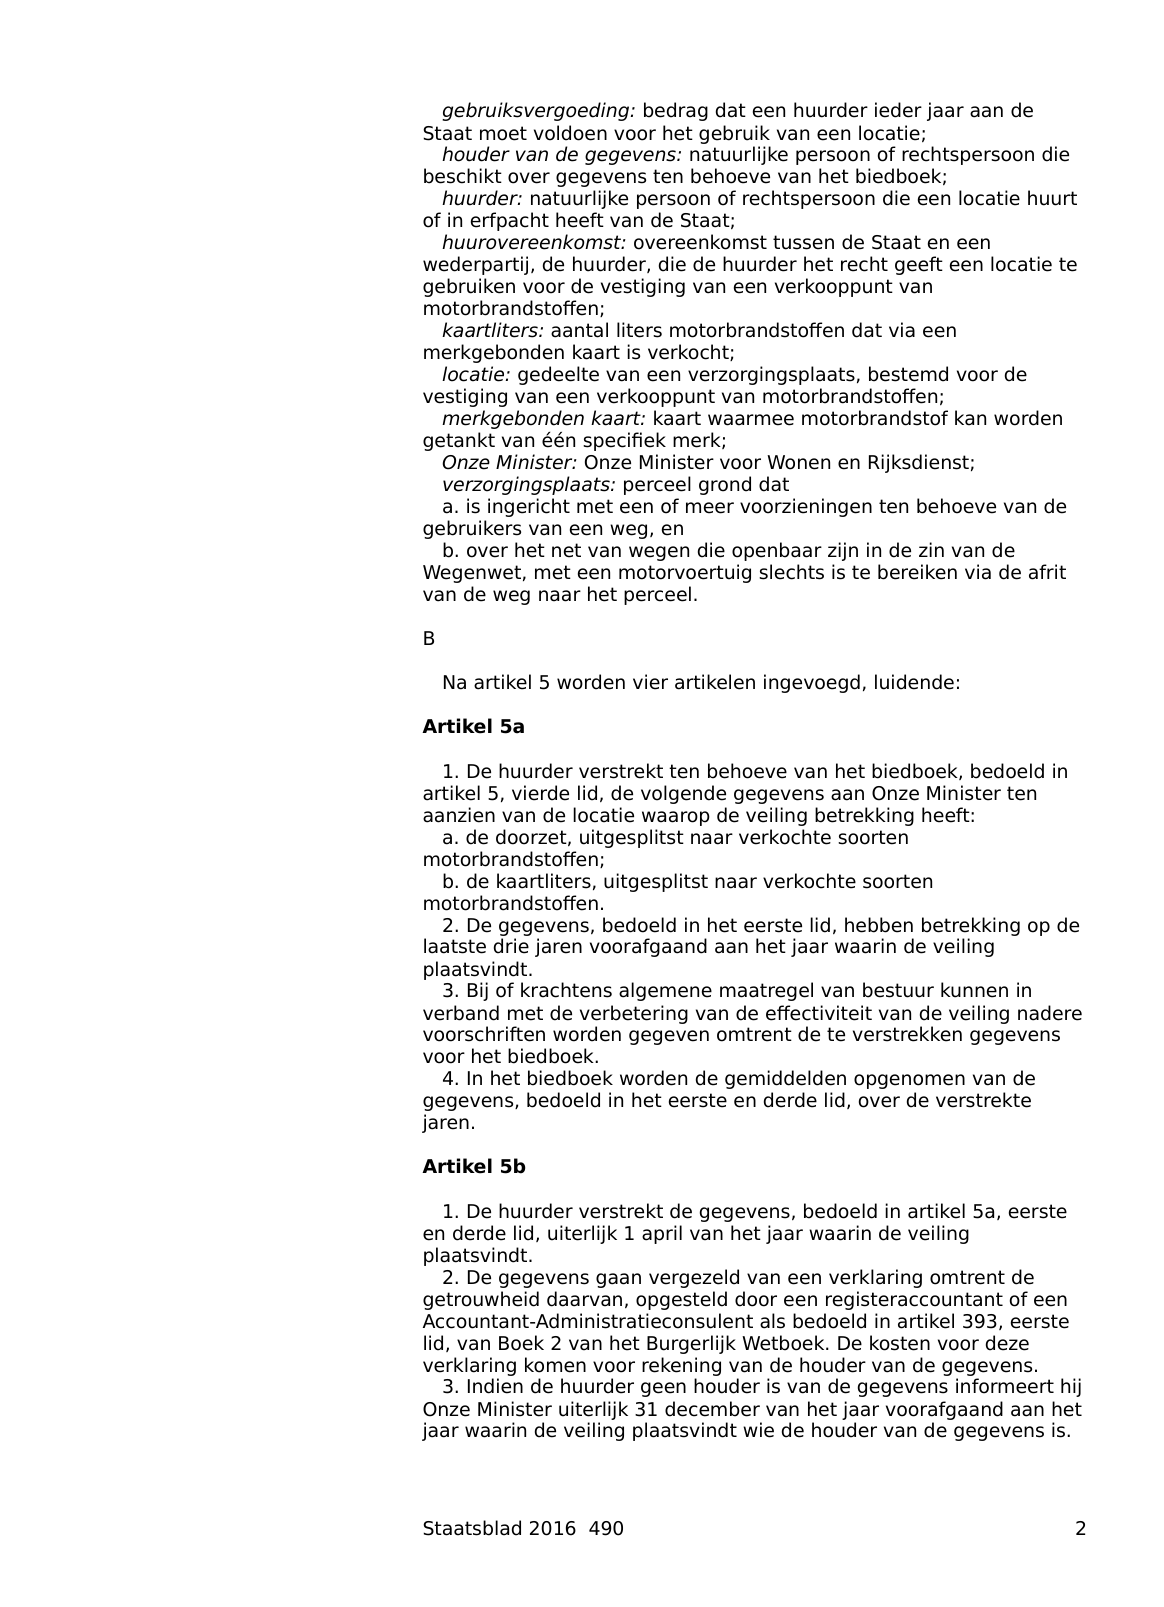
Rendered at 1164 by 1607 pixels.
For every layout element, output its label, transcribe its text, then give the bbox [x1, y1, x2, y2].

text merkgebonden kaart: kaart waarmee motorbrandstof kan worden getankt van één specifiek merk; [422, 408, 1087, 452]
text Na artikel 5 worden vier artikelen ingevoegd, luidende: [422, 672, 1087, 694]
text gebruiksvergoeding: bedrag dat een huurder ieder jaar aan de Staat moet voldoen voor het gebruik van een locatie; [422, 100, 1087, 144]
text huurder: natuurlijke persoon of rechtspersoon die een locatie huurt of in erfpacht heeft van de Staat; [422, 188, 1087, 232]
text b. over het net van wegen die openbaar zijn in de zin van de Wegenwet, met een motorvoertuig slechts is te bereiken via de afrit van de weg naar het perceel. [422, 540, 1087, 606]
text 4. In het biedboek worden de gemiddelden opgenomen van de gegevens, bedoeld in het eerste en derde lid, over de verstrekte jaren. [422, 1068, 1087, 1134]
text Onze Minister: Onze Minister voor Wonen en Rijksdienst; [422, 452, 1087, 474]
subtitle Artikel 5a [422, 716, 1087, 738]
subtitle Artikel 5b [422, 1156, 1087, 1178]
text b. de kaartliters, uitgesplitst naar verkochte soorten motorbrandstoffen. [422, 871, 1087, 914]
text verzorgingsplaats: perceel grond dat [422, 474, 1087, 496]
text houder van de gegevens: natuurlijke persoon of rechtspersoon die beschikt over gegevens ten behoeve van het biedboek; [422, 144, 1087, 188]
text 1. De huurder verstrekt de gegevens, bedoeld in artikel 5a, eerste en derde lid, uiterlijk 1 april van het jaar waarin de veiling plaatsvindt. [422, 1201, 1087, 1267]
text B [422, 628, 1087, 650]
text 2. De gegevens gaan vergezeld van een verklaring omtrent de getrouwheid daarvan, opgesteld door een registeraccountant of een Accountant-Administratieconsulent als bedoeld in artikel 393, eerste lid, van Boek 2 van het Burgerlijk Wetboek. De kosten voor deze verklaring komen voor rekening van de houder van de gegevens. [422, 1267, 1087, 1376]
text huurovereenkomst: overeenkomst tussen de Staat en een wederpartij, de huurder, die de huurder het recht geeft een locatie te gebruiken voor de vestiging van een verkooppunt van motorbrandstoffen; [422, 232, 1087, 320]
text kaartliters: aantal liters motorbrandstoffen dat via een merkgebonden kaart is verkocht; [422, 320, 1087, 364]
text 2. De gegevens, bedoeld in het eerste lid, hebben betrekking op de laatste drie jaren voorafgaand aan het jaar waarin de veiling plaatsvindt. [422, 914, 1087, 980]
text a. de doorzet, uitgesplitst naar verkochte soorten motorbrandstoffen; [422, 827, 1087, 871]
text 3. Bij of krachtens algemene maatregel van bestuur kunnen in verband met de verbetering van de effectiviteit van de veiling nadere voorschriften worden gegeven omtrent de te verstrekken gegevens voor het biedboek. [422, 980, 1087, 1068]
text 1. De huurder verstrekt ten behoeve van het biedboek, bedoeld in artikel 5, vierde lid, de volgende gegevens aan Onze Minister ten aanzien van de locatie waarop de veiling betrekking heeft: [422, 761, 1087, 827]
text 3. Indien de huurder geen houder is van de gegevens informeert hij Onze Minister uiterlijk 31 december van het jaar voorafgaand aan het jaar waarin de veiling plaatsvindt wie de houder van de gegevens is. [422, 1376, 1087, 1442]
text locatie: gedeelte van een verzorgingsplaats, bestemd voor de vestiging van een verkooppunt van motorbrandstoffen; [422, 364, 1087, 408]
text a. is ingericht met een of meer voorzieningen ten behoeve van de gebruikers van een weg, en [422, 496, 1087, 540]
